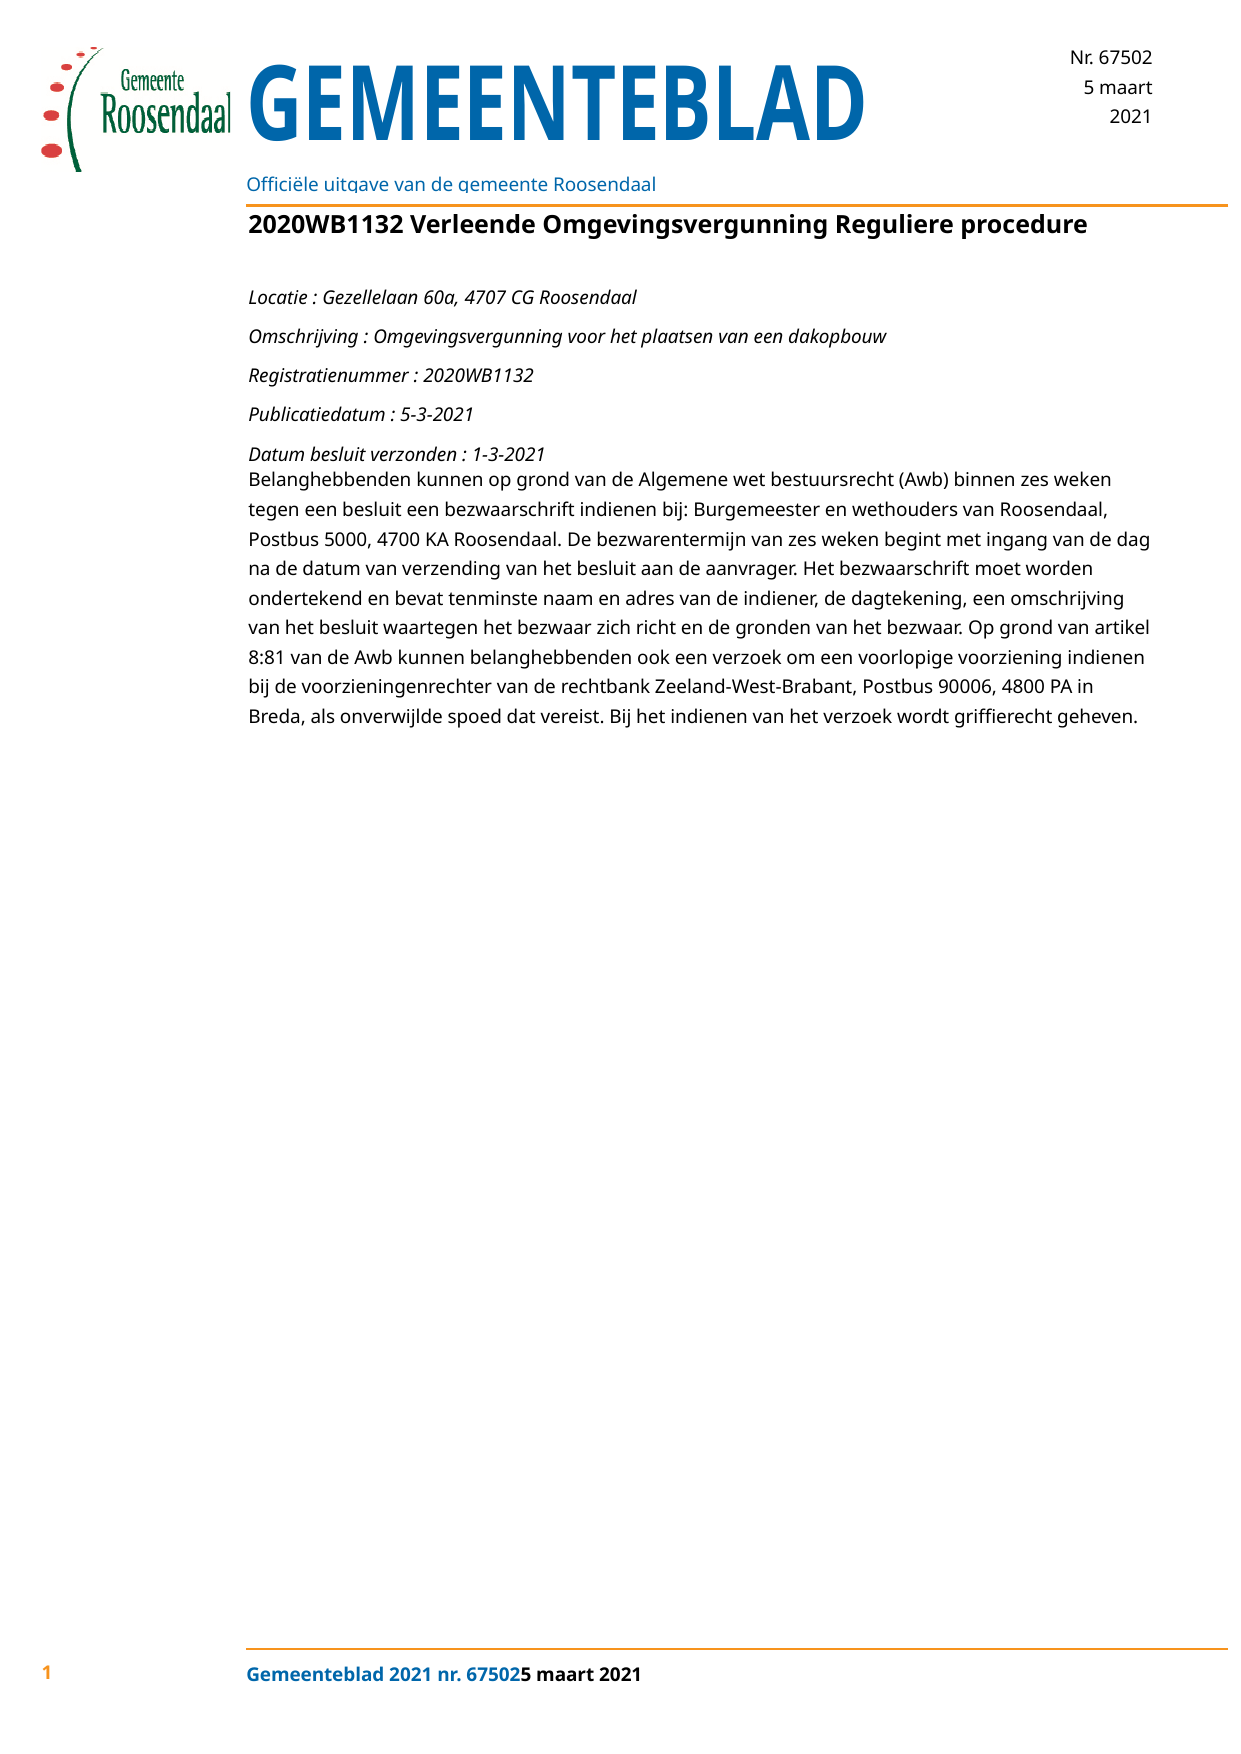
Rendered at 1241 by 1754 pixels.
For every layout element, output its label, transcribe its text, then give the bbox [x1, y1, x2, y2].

text 2020WB1132 Verleende Omgevingsvergunning Reguliere procedure [248, 207, 1152, 241]
text Omschrijving : Omgevingsvergunning voor het plaatsen van een dakopbouw [248, 323, 1152, 349]
text Publicatiedatum : 5-3-2021 [248, 402, 1152, 427]
text Belanghebbenden kunnen op grond van de Algemene wet bestuursrecht (Awb) binnen zes weken tegen een besluit een bezwaarschrift indienen bij: Burgemeester en wethouders van Roosendaal, Postbus 5000, 4700 KA Roosendaal. De bezwarentermijn van zes weken begint met ingang van de dag na de datum van verzending van het besluit aan de aanvrager. Het bezwaarschrift moet worden ondertekend en bevat tenminste naam en adres van de indiener, de dagtekening, een omschrijving van het besluit waartegen het bezwaar zich richt en de gronden van het bezwaar. Op grond van artikel 8:81 van de Awb kunnen belanghebbenden ook een verzoek om een voorlopige voorziening indienen bij de voorzieningenrechter van de rechtbank Zeeland-West-Brabant, Postbus 90006, 4800 PA in Breda, als onverwijlde spoed dat vereist. Bij het indienen van het verzoek wordt griffierecht geheven. [248, 467, 1152, 729]
text Registratienummer : 2020WB1132 [248, 362, 1152, 388]
text Datum besluit verzonden : 1-3-2021 [248, 441, 1152, 467]
text Locatie : Gezellelaan 60a, 4707 CG Roosendaal [248, 284, 1152, 309]
picture [41, 47, 231, 172]
